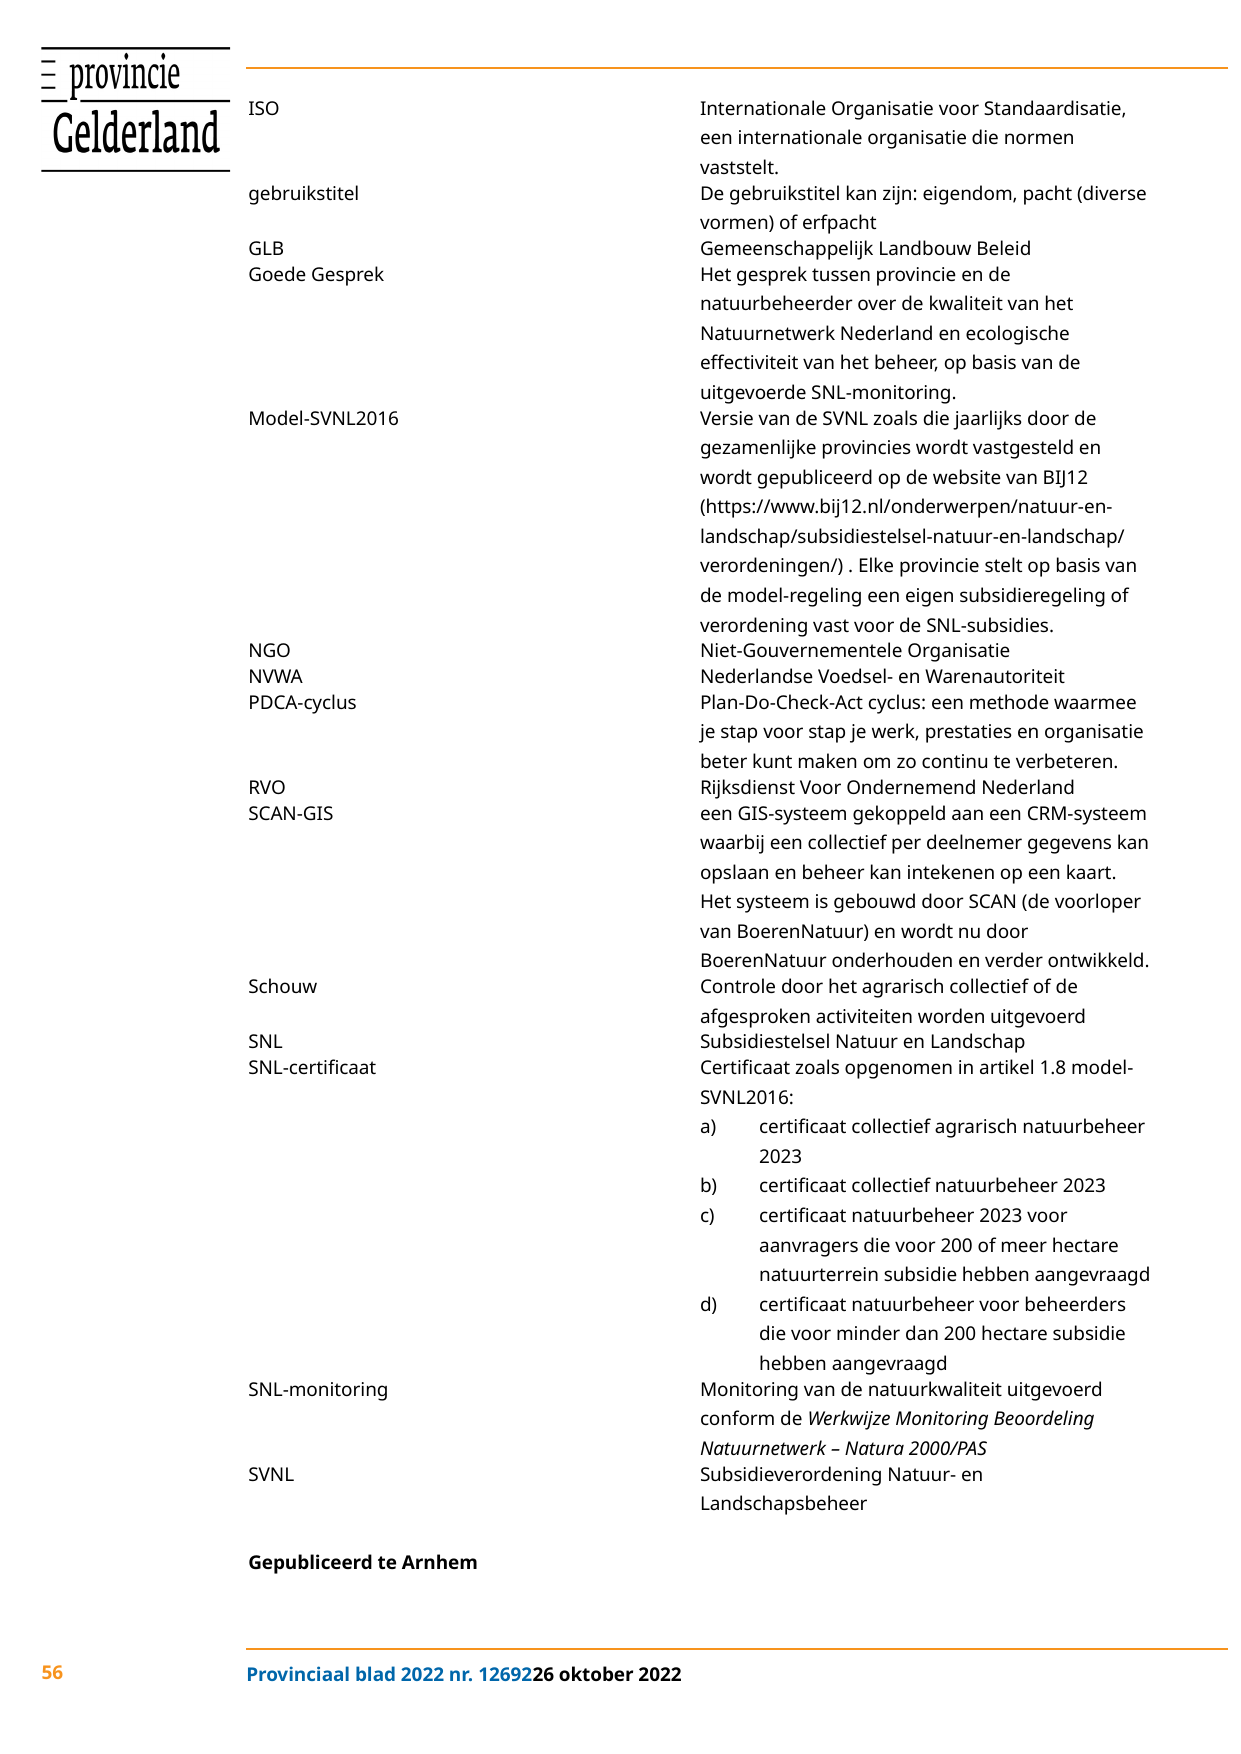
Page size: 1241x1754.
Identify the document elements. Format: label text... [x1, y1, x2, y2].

table_cell ISO [248, 95, 700, 180]
table_cell SNL-certificaat [248, 1054, 700, 1376]
table_cell gebruikstitel [248, 180, 700, 235]
table_cell Subsidiestelsel Natuur en Landschap [700, 1029, 1152, 1054]
table_cell NVWA [248, 663, 700, 689]
table_cell Niet-Gouvernementele Organisatie [700, 638, 1152, 663]
table_cell RVO [248, 774, 700, 800]
text Gepubliceerd te Arnhem [248, 1549, 1152, 1575]
picture [41, 47, 231, 172]
table_cell Gemeenschappelijk Landbouw Beleid [700, 235, 1152, 261]
table_cell Subsidieverordening Natuur- en Landschapsbeheer [700, 1461, 1152, 1516]
table_cell Rijksdienst Voor Ondernemend Nederland [700, 774, 1152, 800]
table_cell Controle door het agrarisch collectief of de afgesproken activiteiten worden uitgevoerd [700, 973, 1152, 1029]
table_cell SVNL [248, 1461, 700, 1516]
table_cell Internationale Organisatie voor Standaardisatie, een internationale organisatie die normen vaststelt. [700, 95, 1152, 180]
table_cell Monitoring van de natuurkwaliteit uitgevoerd conform de Werkwijze Monitoring Beoordeling Natuurnetwerk – Natura 2000/PAS [700, 1376, 1152, 1461]
table_cell Plan-Do-Check-Act cyclus: een methode waarmee je stap voor stap je werk, prestaties en organisatie beter kunt maken om zo continu te verbeteren. [700, 689, 1152, 774]
table_cell PDCA-cyclus [248, 689, 700, 774]
table_cell een GIS-systeem gekoppeld aan een CRM-systeem waarbij een collectief per deelnemer gegevens kan opslaan en beheer kan intekenen op een kaart. Het systeem is gebouwd door SCAN (de voorloper van BoerenNatuur) en wordt nu door BoerenNatuur onderhouden en verder ontwikkeld. [700, 800, 1152, 973]
table_cell Schouw [248, 973, 700, 1029]
table_cell SNL-monitoring [248, 1376, 700, 1461]
table_cell Certificaat zoals opgenomen in artikel 1.8 model-SVNL2016: certificaat collectief agrarisch natuurbeheer 2023 certificaat collectief natuurbeheer 2023 certificaat natuurbeheer 2023 voor aanvragers die voor 200 of meer hectare natuurterrein subsidie hebben aangevraagd certificaat natuurbeheer voor beheerders die voor minder dan 200 hectare subsidie hebben aangevraagd [700, 1054, 1152, 1376]
table_cell Nederlandse Voedsel- en Warenautoriteit [700, 663, 1152, 689]
table_cell SCAN-GIS [248, 800, 700, 973]
table_cell De gebruikstitel kan zijn: eigendom, pacht (diverse vormen) of erfpacht [700, 180, 1152, 235]
table_cell Versie van de SVNL zoals die jaarlijks door de gezamenlijke provincies wordt vastgesteld en wordt gepubliceerd op de website van BIJ12 (https://www.bij12.nl/onderwerpen/natuur-en-landschap/subsidiestelsel-natuur-en-landschap/verordeningen/) . Elke provincie stelt op basis van de model-regeling een eigen subsidieregeling of verordening vast voor de SNL-subsidies. [700, 405, 1152, 638]
table_cell Goede Gesprek [248, 261, 700, 405]
table_cell GLB [248, 235, 700, 261]
table_cell NGO [248, 638, 700, 663]
table_cell Het gesprek tussen provincie en de natuurbeheerder over de kwaliteit van het Natuurnetwerk Nederland en ecologische effectiviteit van het beheer, op basis van de uitgevoerde SNL-monitoring. [700, 261, 1152, 405]
table_cell Model-SVNL2016 [248, 405, 700, 638]
table_cell SNL [248, 1029, 700, 1054]
